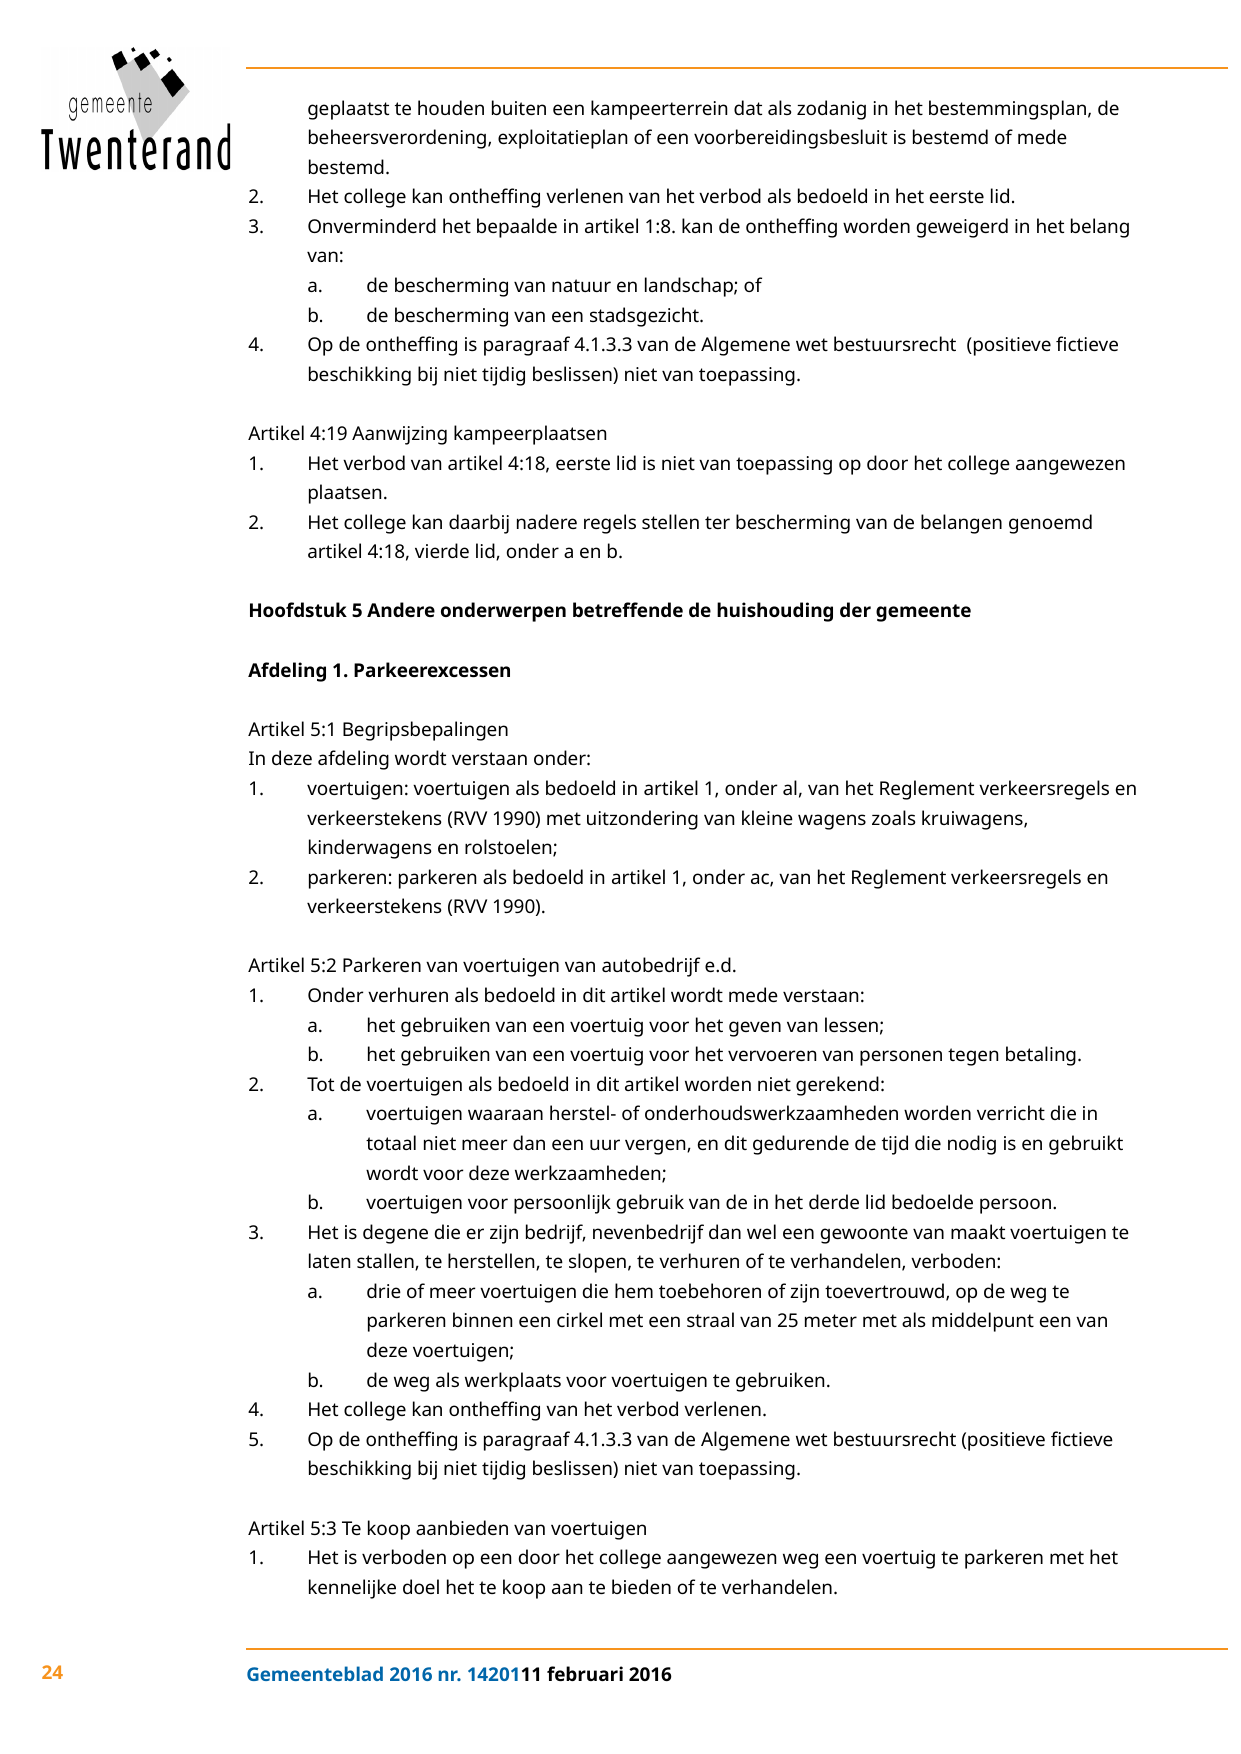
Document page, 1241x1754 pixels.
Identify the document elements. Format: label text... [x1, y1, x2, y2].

list voertuigen waaraan herstel- of onderhoudswerkzaamheden worden verricht die in totaal niet meer dan een uur vergen, en dit gedurende de tijd die nodig is en gebruikt wordt voor deze werkzaamheden; [307, 1101, 1152, 1186]
list Op de ontheffing is paragraaf 4.1.3.3 van de Algemene wet bestuursrecht (positieve fictieve beschikking bij niet tijdig beslissen) niet van toepassing. [248, 331, 1152, 387]
text Artikel 5:3 Te koop aanbieden van voertuigen [248, 1515, 1152, 1541]
list Onder verhuren als bedoeld in dit artikel wordt mede verstaan: [248, 982, 1152, 1008]
list Het verbod van artikel 4:18, eerste lid is niet van toepassing op door het college aangewezen plaatsen. [248, 450, 1152, 505]
list Onverminderd het bepaalde in artikel 1:8. kan de ontheffing worden geweigerd in het belang van: [248, 213, 1152, 268]
text In deze afdeling wordt verstaan onder: [248, 746, 1152, 771]
list de bescherming van natuur en landschap; of [307, 272, 1152, 298]
list geplaatst te houden buiten een kampeerterrein dat als zodanig in het bestemmingsplan, de beheersverordening, exploitatieplan of een voorbereidingsbesluit is bestemd of mede bestemd. [248, 95, 1152, 180]
list drie of meer voertuigen die hem toebehoren of zijn toevertrouwd, op de weg te parkeren binnen een cirkel met een straal van 25 meter met als middelpunt een van deze voertuigen; [307, 1278, 1152, 1363]
text Artikel 5:1 Begripsbepalingen [248, 716, 1152, 742]
picture [41, 47, 231, 172]
list Het college kan daarbij nadere regels stellen ter bescherming van de belangen genoemd artikel 4:18, vierde lid, onder a en b. [248, 509, 1152, 564]
list de bescherming van een stadsgezicht. [307, 302, 1152, 328]
list de weg als werkplaats voor voertuigen te gebruiken. [307, 1367, 1152, 1393]
list Het is degene die er zijn bedrijf, nevenbedrijf dan wel een gewoonte van maakt voertuigen te laten stallen, te herstellen, te slopen, te verhuren of te verhandelen, verboden: [248, 1219, 1152, 1274]
text Afdeling 1. Parkeerexcessen [248, 657, 1152, 683]
list het gebruiken van een voertuig voor het geven van lessen; [307, 1012, 1152, 1038]
list Tot de voertuigen als bedoeld in dit artikel worden niet gerekend: [248, 1071, 1152, 1097]
text Artikel 4:19 Aanwijzing kampeerplaatsen [248, 420, 1152, 446]
list voertuigen: voertuigen als bedoeld in artikel 1, onder al, van het Reglement verkeersregels en verkeerstekens (RVV 1990) met uitzondering van kleine wagens zoals kruiwagens, kinderwagens en rolstoelen; [248, 775, 1152, 860]
text Artikel 5:2 Parkeren van voertuigen van autobedrijf e.d. [248, 953, 1152, 978]
list Het college kan ontheffing verlenen van het verbod als bedoeld in het eerste lid. [248, 183, 1152, 209]
list voertuigen voor persoonlijk gebruik van de in het derde lid bedoelde persoon. [307, 1189, 1152, 1215]
list Op de ontheffing is paragraaf 4.1.3.3 van de Algemene wet bestuursrecht (positieve fictieve beschikking bij niet tijdig beslissen) niet van toepassing. [248, 1426, 1152, 1481]
list het gebruiken van een voertuig voor het vervoeren van personen tegen betaling. [307, 1041, 1152, 1067]
list Het college kan ontheffing van het verbod verlenen. [248, 1396, 1152, 1422]
list Het is verboden op een door het college aangewezen weg een voertuig te parkeren met het kennelijke doel het te koop aan te bieden of te verhandelen. [248, 1544, 1152, 1600]
list parkeren: parkeren als bedoeld in artikel 1, onder ac, van het Reglement verkeersregels en verkeerstekens (RVV 1990). [248, 864, 1152, 919]
text Hoofdstuk 5 Andere onderwerpen betreffende de huishouding der gemeente [248, 598, 1152, 623]
